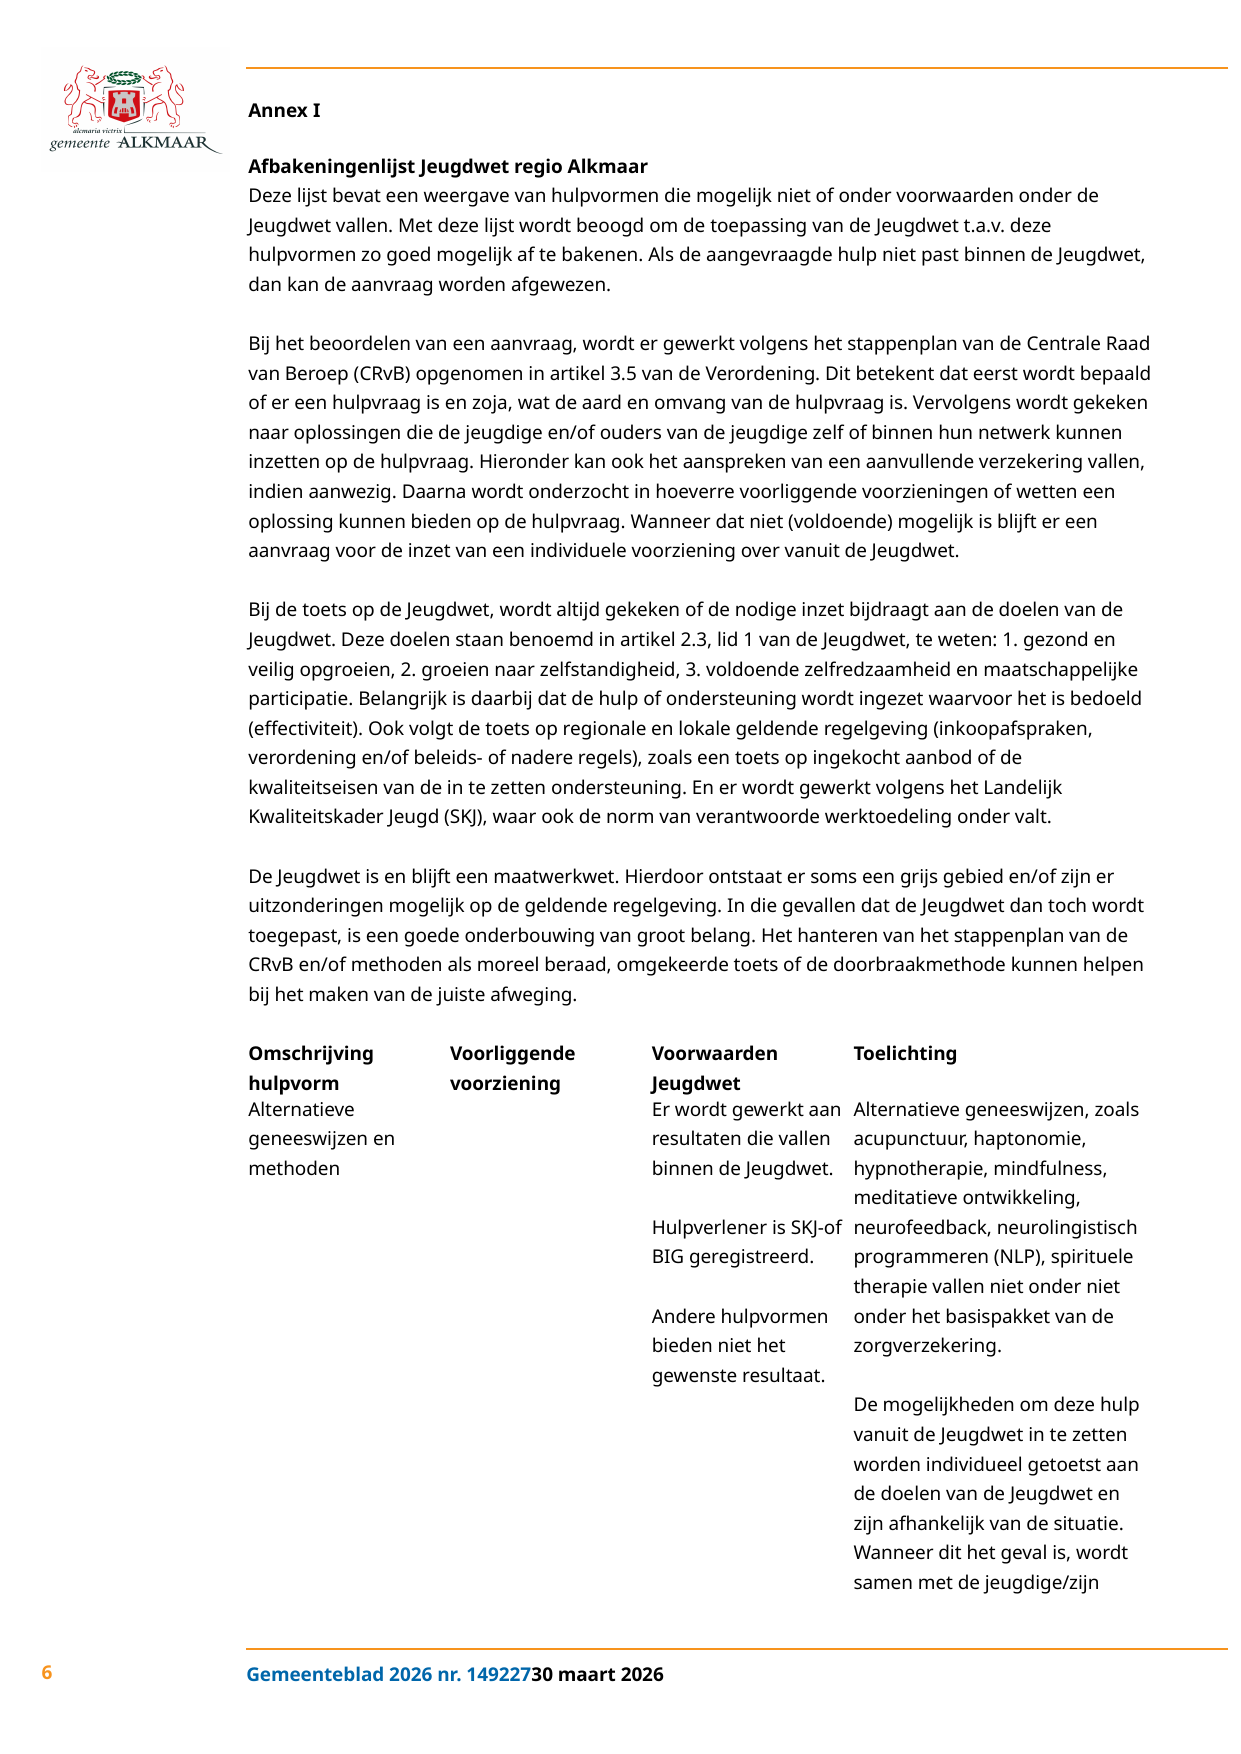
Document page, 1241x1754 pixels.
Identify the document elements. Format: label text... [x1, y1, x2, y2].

text De Jeugdwet is en blijft een maatwerkwet. Hierdoor ontstaat er soms een grijs gebied en/of zijn er uitzonderingen mogelijk op de geldende regelgeving. In die gevallen dat de Jeugdwet dan toch wordt toegepast, is een goede onderbouwing van groot belang. Het hanteren van het stappenplan van de CRvB en/of methoden als moreel beraad, omgekeerde toets of de doorbraakmethode kunnen helpen bij het maken van de juiste afweging. [248, 863, 1152, 1007]
table_cell Alternatieve geneeswijzen en methoden [248, 1096, 450, 1595]
text Bij de toets op de Jeugdwet, wordt altijd gekeken of de nodige inzet bijdraagt aan de doelen van de Jeugdwet. Deze doelen staan benoemd in artikel 2.3, lid 1 van de Jeugdwet, te weten: 1. gezond en veilig opgroeien, 2. groeien naar zelfstandigheid, 3. voldoende zelfredzaamheid en maatschappelijke participatie. Belangrijk is daarbij dat de hulp of ondersteuning wordt ingezet waarvoor het is bedoeld (effectiviteit). Ook volgt de toets op regionale en lokale geldende regelgeving (inkoopafspraken, verordening en/of beleids- of nadere regels), zoals een toets op ingekocht aanbod of de kwaliteitseisen van de in te zetten ondersteuning. En er wordt gewerkt volgens het Landelijk Kwaliteitskader Jeugd (SKJ), waar ook de norm van verantwoorde werktoedeling onder valt. [248, 597, 1152, 829]
table_header Voorliggende voorziening [450, 1041, 652, 1096]
text Afbakeningenlijst Jeugdwet regio Alkmaar [248, 153, 1152, 179]
table_header Omschrijving hulpvorm [248, 1041, 450, 1096]
table_header Voorwaarden Jeugdwet [652, 1041, 853, 1096]
table_cell Alternatieve geneeswijzen, zoals acupunctuur, haptonomie, hypnotherapie, mindfulness, meditatieve ontwikkeling, neurofeedback, neurolingistisch programmeren (NLP), spirituele therapie vallen niet onder niet onder het basispakket van de zorgverzekering. De mogelijkheden om deze hulp vanuit de Jeugdwet in te zetten worden individueel getoetst aan de doelen van de Jeugdwet en zijn afhankelijk van de situatie. Wanneer dit het geval is, wordt samen met de jeugdige/zijn [853, 1096, 1152, 1595]
text Bij het beoordelen van een aanvraag, wordt er gewerkt volgens het stappenplan van de Centrale Raad van Beroep (CRvB) opgenomen in artikel 3.5 van de Verordening. Dit betekent dat eerst wordt bepaald of er een hulpvraag is en zoja, wat de aard en omvang van de hulpvraag is. Vervolgens wordt gekeken naar oplossingen die de jeugdige en/of ouders van de jeugdige zelf of binnen hun netwerk kunnen inzetten op de hulpvraag. Hieronder kan ook het aanspreken van een aanvullende verzekering vallen, indien aanwezig. Daarna wordt onderzocht in hoeverre voorliggende voorzieningen of wetten een oplossing kunnen bieden op de hulpvraag. Wanneer dat niet (voldoende) mogelijk is blijft er een aanvraag voor de inzet van een individuele voorziening over vanuit de Jeugdwet. [248, 330, 1152, 563]
table_cell [450, 1096, 652, 1595]
text Deze lijst bevat een weergave van hulpvormen die mogelijk niet of onder voorwaarden onder de Jeugdwet vallen. Met deze lijst wordt beoogd om de toepassing van de Jeugdwet t.a.v. deze hulpvormen zo goed mogelijk af te bakenen. Als de aangevraagde hulp niet past binnen de Jeugdwet, dan kan de aanvraag worden afgewezen. [248, 182, 1152, 297]
table_header Toelichting [853, 1041, 1152, 1096]
table_cell Er wordt gewerkt aan resultaten die vallen binnen de Jeugdwet. Hulpverlener is SKJ-of BIG geregistreerd. Andere hulpvormen bieden niet het gewenste resultaat. [652, 1096, 853, 1595]
text Annex I [248, 95, 1152, 123]
picture [41, 47, 231, 172]
